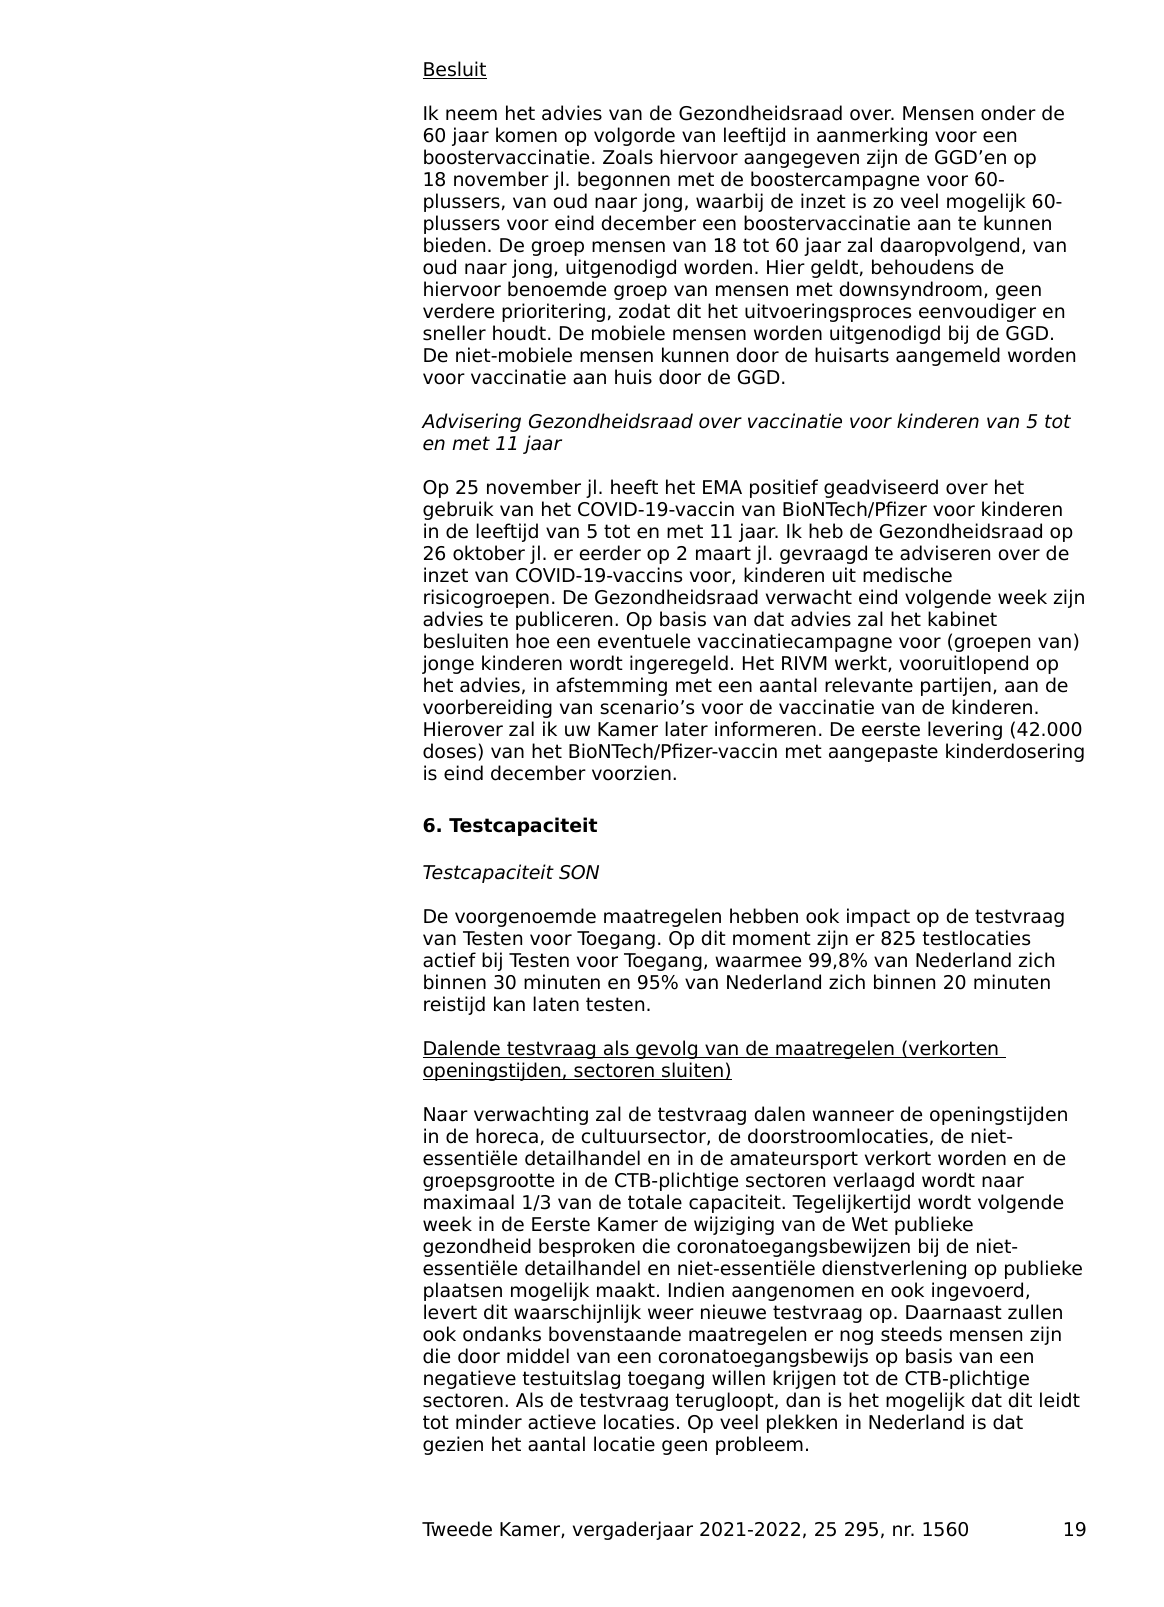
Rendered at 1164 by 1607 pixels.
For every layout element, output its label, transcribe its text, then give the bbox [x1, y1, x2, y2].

text Op 25 november jl. heeft het EMA positief geadviseerd over het gebruik van het COVID-19-vaccin van BioNTech/Pfizer voor kinderen in de leeftijd van 5 tot en met 11 jaar. Ik heb de Gezondheidsraad op 26 oktober jl. er eerder op 2 maart jl. gevraagd te adviseren over de inzet van COVID-19-vaccins voor, kinderen uit medische risicogroepen. De Gezondheidsraad verwacht eind volgende week zijn advies te publiceren. Op basis van dat advies zal het kabinet besluiten hoe een eventuele vaccinatiecampagne voor (groepen van) jonge kinderen wordt ingeregeld. Het RIVM werkt, vooruitlopend op het advies, in afstemming met een aantal relevante partijen, aan de voorbereiding van scenario’s voor de vaccinatie van de kinderen. Hierover zal ik uw Kamer later informeren. De eerste levering (42.000 doses) van het BioNTech/Pfizer-vaccin met aangepaste kinderdosering is eind december voorzien. [422, 477, 1087, 785]
text Ik neem het advies van de Gezondheidsraad over. Mensen onder de 60 jaar komen op volgorde van leeftijd in aanmerking voor een boostervaccinatie. Zoals hiervoor aangegeven zijn de GGD’en op 18 november jl. begonnen met de boostercampagne voor 60-plussers, van oud naar jong, waarbij de inzet is zo veel mogelijk 60-plussers voor eind december een boostervaccinatie aan te kunnen bieden. De groep mensen van 18 tot 60 jaar zal daaropvolgend, van oud naar jong, uitgenodigd worden. Hier geldt, behoudens de hiervoor benoemde groep van mensen met downsyndroom, geen verdere prioritering, zodat dit het uitvoeringsproces eenvoudiger en sneller houdt. De mobiele mensen worden uitgenodigd bij de GGD. De niet-mobiele mensen kunnen door de huisarts aangemeld worden voor vaccinatie aan huis door de GGD. [422, 103, 1087, 389]
subtitle Testcapaciteit SON [422, 862, 1087, 884]
subtitle Besluit [422, 59, 1087, 81]
subtitle Dalende testvraag als gevolg van de maatregelen (verkorten openingstijden, sectoren sluiten) [422, 1038, 1087, 1082]
subtitle 6. Testcapaciteit [422, 815, 1087, 837]
subtitle Advisering Gezondheidsraad over vaccinatie voor kinderen van 5 tot en met 11 jaar [422, 411, 1087, 455]
text Naar verwachting zal de testvraag dalen wanneer de openingstijden in de horeca, de cultuursector, de doorstroomlocaties, de niet-essentiële detailhandel en in de amateursport verkort worden en de groepsgrootte in de CTB-plichtige sectoren verlaagd wordt naar maximaal 1/3 van de totale capaciteit. Tegelijkertijd wordt volgende week in de Eerste Kamer de wijziging van de Wet publieke gezondheid besproken die coronatoegangsbewijzen bij de niet-essentiële detailhandel en niet-essentiële dienstverlening op publieke plaatsen mogelijk maakt. Indien aangenomen en ook ingevoerd, levert dit waarschijnlijk weer nieuwe testvraag op. Daarnaast zullen ook ondanks bovenstaande maatregelen er nog steeds mensen zijn die door middel van een coronatoegangsbewijs op basis van een negatieve testuitslag toegang willen krijgen tot de CTB-plichtige sectoren. Als de testvraag terugloopt, dan is het mogelijk dat dit leidt tot minder actieve locaties. Op veel plekken in Nederland is dat gezien het aantal locatie geen probleem. [422, 1104, 1087, 1456]
text De voorgenoemde maatregelen hebben ook impact op de testvraag van Testen voor Toegang. Op dit moment zijn er 825 testlocaties actief bij Testen voor Toegang, waarmee 99,8% van Nederland zich binnen 30 minuten en 95% van Nederland zich binnen 20 minuten reistijd kan laten testen. [422, 906, 1087, 1016]
